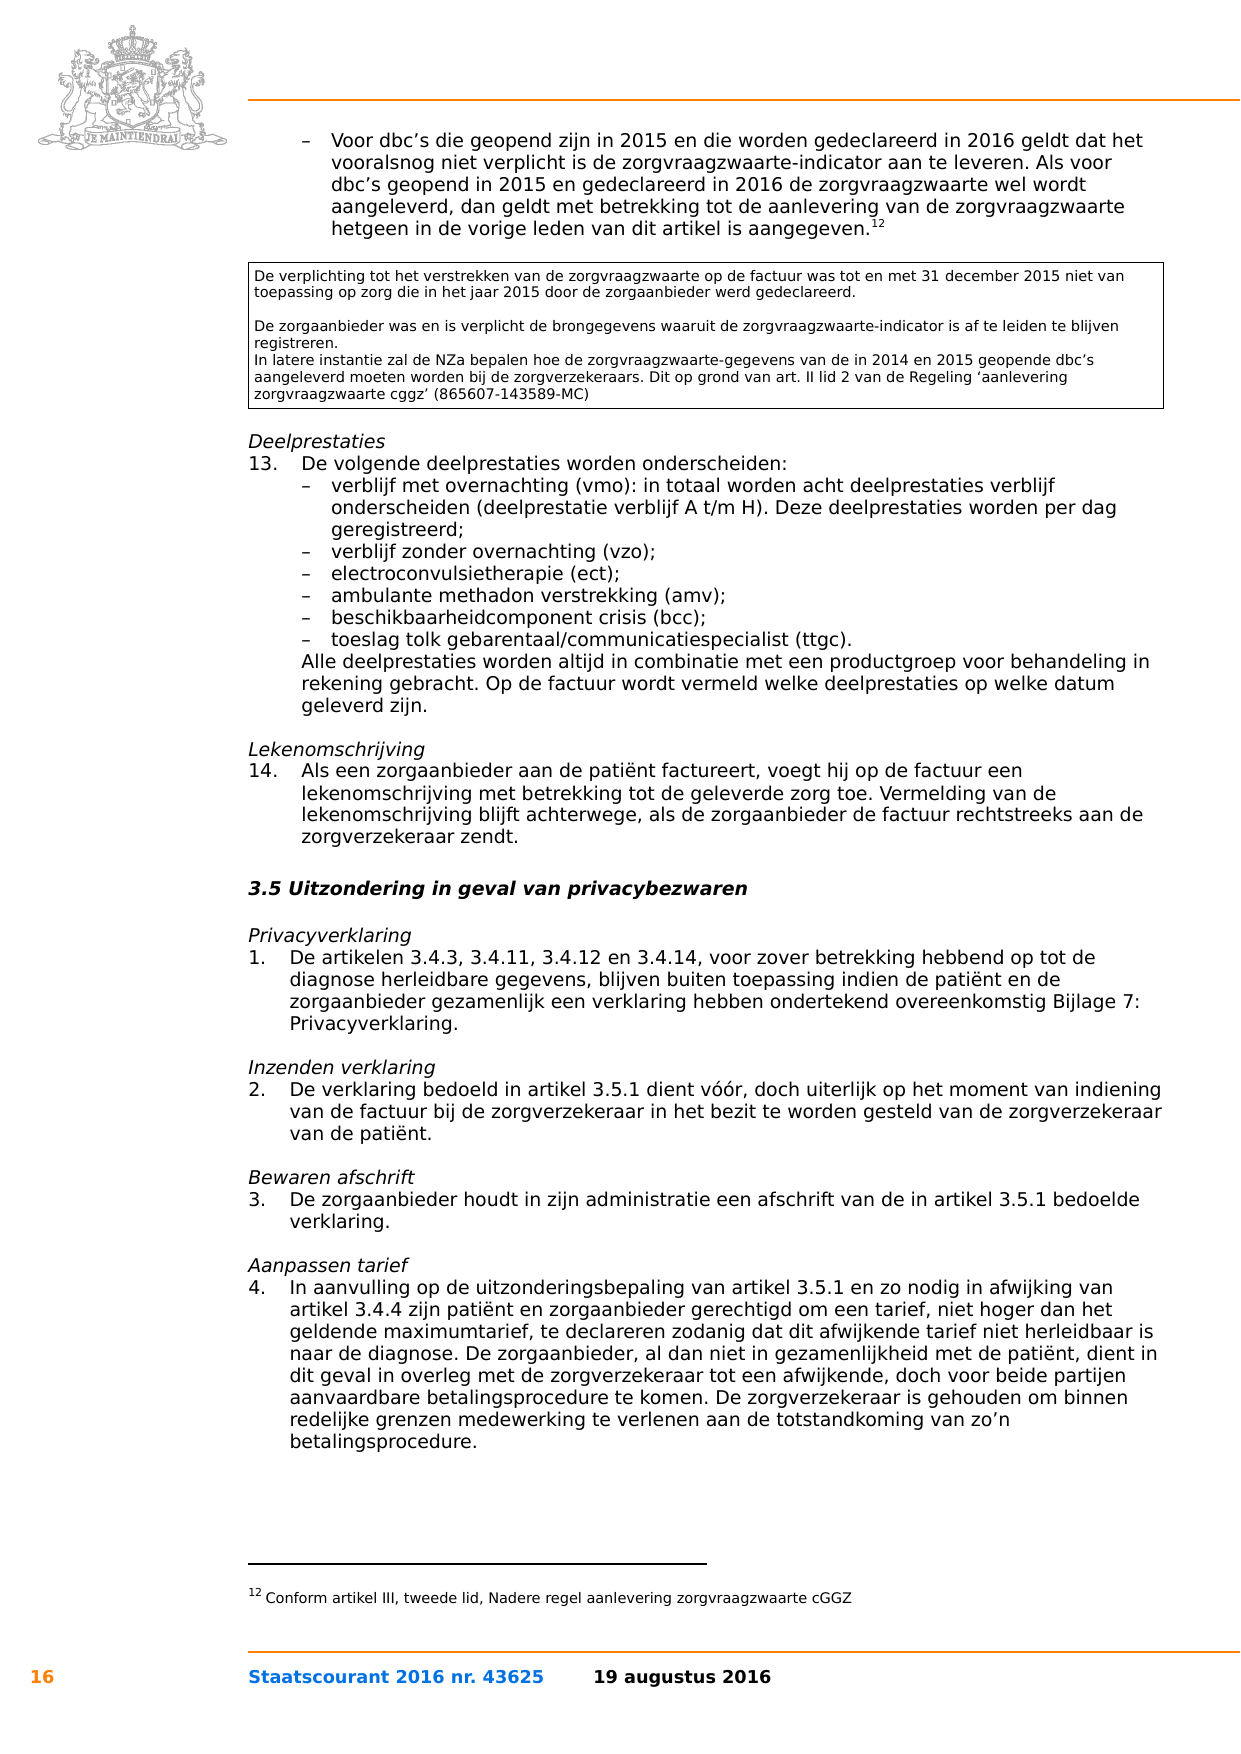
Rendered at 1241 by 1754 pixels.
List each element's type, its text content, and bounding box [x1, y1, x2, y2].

text – beschikbaarheidcomponent crisis (bcc); [301, 607, 1163, 629]
text 3. De zorgaanbieder houdt in zijn administratie een afschrift van de in artikel 3.5.1 bedoelde verklaring. [248, 1189, 1163, 1233]
text Conform artikel III, tweede lid, Nadere regel aanlevering zorgvraagzwaarte cGGZ [248, 1586, 1163, 1608]
text 1. De artikelen 3.4.3, 3.4.11, 3.4.12 en 3.4.14, voor zover betrekking hebbend op tot de diagnose herleidbare gegevens, blijven buiten toepassing indien de patiënt en de zorgaanbieder gezamenlijk een verklaring hebben ondertekend overeenkomstig Bijlage 7: Privacyverklaring. [248, 947, 1163, 1035]
subtitle Lekenomschrijving [248, 738, 1163, 760]
table_cell [249, 301, 1163, 318]
subtitle Deelprestaties [248, 431, 1163, 453]
text 14. Als een zorgaanbieder aan de patiënt factureert, voegt hij op de factuur een lekenomschrijving met betrekking tot de geleverde zorg toe. Vermelding van de lekenomschrijving blijft achterwege, als de zorgaanbieder de factuur rechtstreeks aan de zorgverzekeraar zendt. [248, 760, 1163, 848]
text – Voor dbc’s die geopend zijn in 2015 en die worden gedeclareerd in 2016 geldt dat het vooralsnog niet verplicht is de zorgvraagzwaarte-indicator aan te leveren. Als voor dbc’s geopend in 2015 en gedeclareerd in 2016 de zorgvraagzwaarte wel wordt aangeleverd, dan geldt met betrekking tot de aanlevering van de zorgvraagzwaarte hetgeen in de vorige leden van dit artikel is aangegeven. [301, 130, 1163, 240]
text Alle deelprestaties worden altijd in combinatie met een productgroep voor behandeling in rekening gebracht. Op de factuur wordt vermeld welke deelprestaties op welke datum geleverd zijn. [301, 651, 1163, 717]
text – toeslag tolk gebarentaal/communicatiespecialist (ttgc). [301, 629, 1163, 651]
subtitle Privacyverklaring [248, 925, 1163, 947]
text – verblijf zonder overnachting (vzo); [301, 541, 1163, 563]
text 13. De volgende deelprestaties worden onderscheiden: [248, 453, 1163, 475]
subtitle Bewaren afschrift [248, 1167, 1163, 1189]
subtitle 3.5 Uitzondering in geval van privacybezwaren [248, 878, 1163, 900]
text 2. De verklaring bedoeld in artikel 3.5.1 dient vóór, doch uiterlijk op het moment van indiening van de factuur bij de zorgverzekeraar in het bezit te worden gesteld van de zorgverzekeraar van de patiënt. [248, 1079, 1163, 1145]
picture [38, 25, 227, 150]
subtitle Aanpassen tarief [248, 1255, 1163, 1277]
text – electroconvulsietherapie (ect); [301, 563, 1163, 585]
table_header De verplichting tot het verstrekken van de zorgvraagzwaarte op de factuur was tot en met 31 december 2015 niet van toepassing op zorg die in het jaar 2015 door de zorgaanbieder werd gedeclareerd. [249, 263, 1163, 301]
text – ambulante methadon verstrekking (amv); [301, 585, 1163, 607]
subtitle Inzenden verklaring [248, 1057, 1163, 1079]
text 4. In aanvulling op de uitzonderingsbepaling van artikel 3.5.1 en zo nodig in afwijking van artikel 3.4.4 zijn patiënt en zorgaanbieder gerechtigd om een tarief, niet hoger dan het geldende maximumtarief, te declareren zodanig dat dit afwijkende tarief niet herleidbaar is naar de diagnose. De zorgaanbieder, al dan niet in gezamenlijkheid met de patiënt, dient in dit geval in overleg met de zorgverzekeraar tot een afwijkende, doch voor beide partijen aanvaardbare betalingsprocedure te komen. De zorgverzekeraar is gehouden om binnen redelijke grenzen medewerking te verlenen aan de totstandkoming van zo’n betalingsprocedure. [248, 1277, 1163, 1452]
text – verblijf met overnachting (vmo): in totaal worden acht deelprestaties verblijf onderscheiden (deelprestatie verblijf A t/m H). Deze deelprestaties worden per dag geregistreerd; [301, 475, 1163, 541]
table_cell De zorgaanbieder was en is verplicht de brongegevens waaruit de zorgvraagzwaarte-indicator is af te leiden te blijven registreren. In latere instantie zal de NZa bepalen hoe de zorgvraagzwaarte-gegevens van de in 2014 en 2015 geopende dbc’s aangeleverd moeten worden bij de zorgverzekeraars. Dit op grond van art. II lid 2 van de Regeling ‘aanlevering zorgvraagzwaarte cggz’ (865607-143589-MC) [249, 318, 1163, 408]
